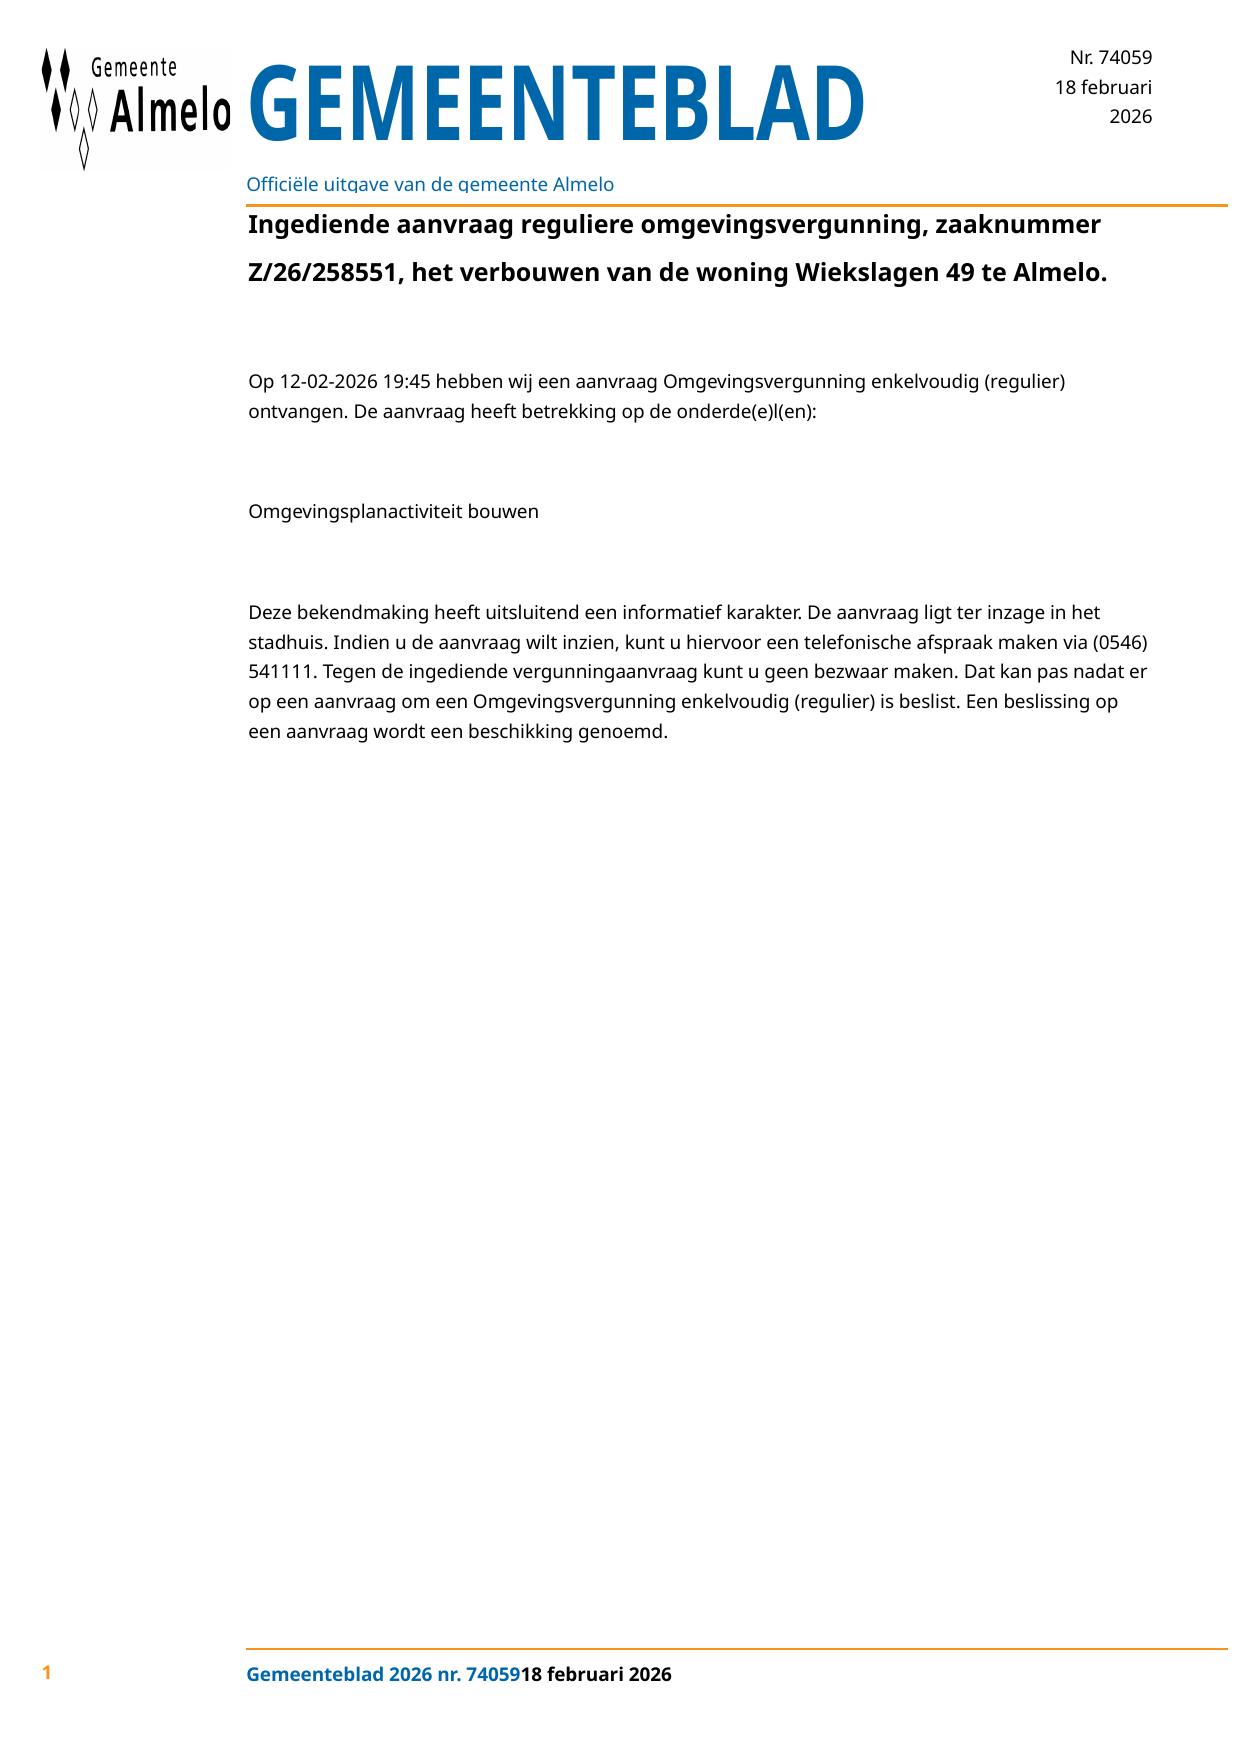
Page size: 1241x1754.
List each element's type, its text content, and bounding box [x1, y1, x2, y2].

text Ingediende aanvraag reguliere omgevingsvergunning, zaaknummer Z/26/258551, het verbouwen van de woning Wiekslagen 49 te Almelo. [248, 207, 1152, 288]
text Omgevingsplanactiviteit bouwen [248, 499, 1152, 524]
picture [41, 47, 231, 172]
text Deze bekendmaking heeft uitsluitend een informatief karakter. De aanvraag ligt ter inzage in het stadhuis. Indien u de aanvraag wilt inzien, kunt u hiervoor een telefonische afspraak maken via (0546) 541111. Tegen de ingediende vergunningaanvraag kunt u geen bezwaar maken. Dat kan pas nadat er op een aanvraag om een Omgevingsvergunning enkelvoudig (regulier) is beslist. Een beslissing op een aanvraag wordt een beschikking genoemd. [248, 599, 1152, 744]
text Op 12-02-2026 19:45 hebben wij een aanvraag Omgevingsvergunning enkelvoudig (regulier) ontvangen. De aanvraag heeft betrekking op de onderde(e)l(en): [248, 368, 1152, 424]
